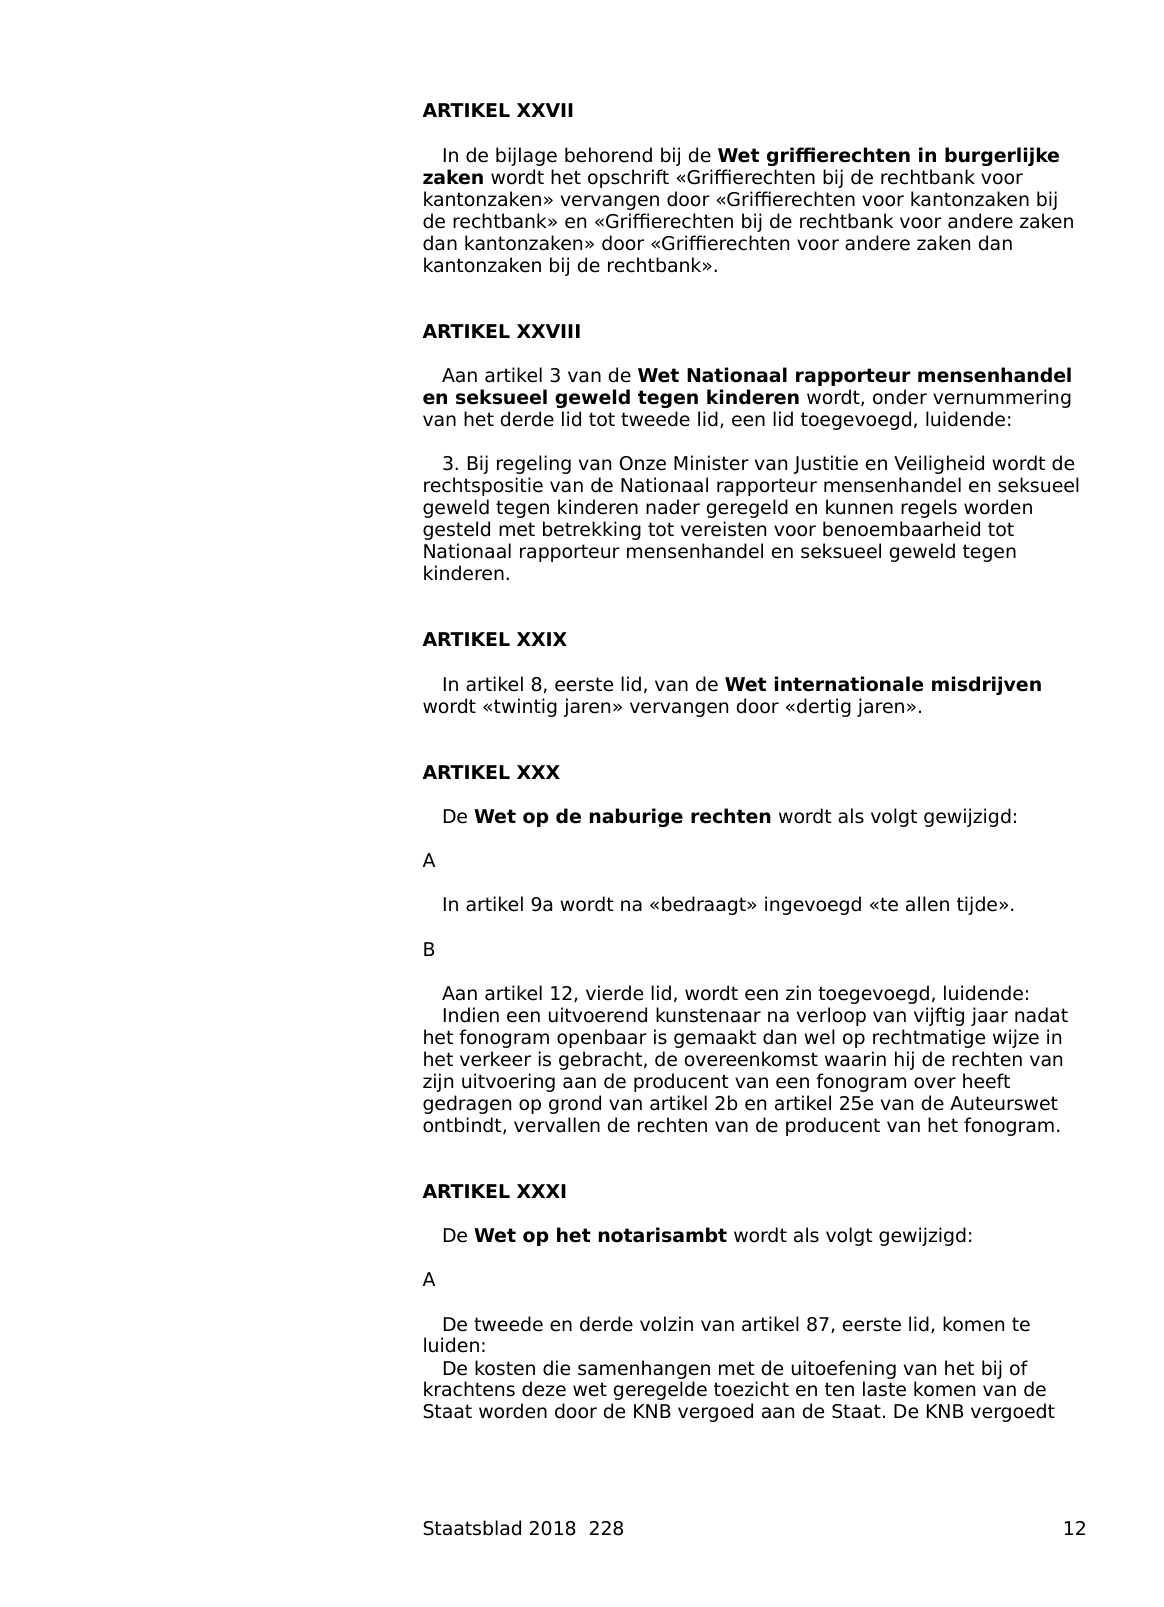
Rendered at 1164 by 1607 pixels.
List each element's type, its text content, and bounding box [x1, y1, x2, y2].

text B [422, 938, 1087, 961]
text De Wet op de naburige rechten wordt als volgt gewijzigd: [422, 806, 1087, 828]
text In artikel 9a wordt na «bedraagt» ingevoegd «te allen tijde». [422, 894, 1087, 916]
text In artikel 8, eerste lid, van de Wet internationale misdrijven wordt «twintig jaren» vervangen door «dertig jaren». [422, 673, 1087, 717]
text A [422, 1269, 1087, 1291]
text Aan artikel 12, vierde lid, wordt een zin toegevoegd, luidende: [422, 983, 1087, 1005]
text A [422, 850, 1087, 872]
text De tweede en derde volzin van artikel 87, eerste lid, komen te luiden: [422, 1313, 1087, 1357]
text In de bijlage behorend bij de Wet griffierechten in burgerlijke zaken wordt het opschrift «Griffierechten bij de rechtbank voor kantonzaken» vervangen door «Griffierechten voor kantonzaken bij de rechtbank» en «Griffierechten bij de rechtbank voor andere zaken dan kantonzaken» door «Griffierechten voor andere zaken dan kantonzaken bij de rechtbank». [422, 144, 1087, 276]
text De kosten die samenhangen met de uitoefening van het bij of krachtens deze wet geregelde toezicht en ten laste komen van de Staat worden door de KNB vergoed aan de Staat. De KNB vergoedt [422, 1357, 1087, 1423]
subtitle ARTIKEL XXIX [422, 629, 1087, 651]
text Aan artikel 3 van de Wet Nationaal rapporteur mensenhandel en seksueel geweld tegen kinderen wordt, onder vernummering van het derde lid tot tweede lid, een lid toegevoegd, luidende: [422, 365, 1087, 431]
text De Wet op het notarisambt wordt als volgt gewijzigd: [422, 1225, 1087, 1247]
text 3. Bij regeling van Onze Minister van Justitie en Veiligheid wordt de rechtspositie van de Nationaal rapporteur mensenhandel en seksueel geweld tegen kinderen nader geregeld en kunnen regels worden gesteld met betrekking tot vereisten voor benoembaarheid tot Nationaal rapporteur mensenhandel en seksueel geweld tegen kinderen. [422, 453, 1087, 585]
subtitle ARTIKEL XXX [422, 762, 1087, 784]
subtitle ARTIKEL XXVIII [422, 321, 1087, 343]
text Indien een uitvoerend kunstenaar na verloop van vijftig jaar nadat het fonogram openbaar is gemaakt dan wel op rechtmatige wijze in het verkeer is gebracht, de overeenkomst waarin hij de rechten van zijn uitvoering aan de producent van een fonogram over heeft gedragen op grond van artikel 2b en artikel 25e van de Auteurswet ontbindt, vervallen de rechten van de producent van het fonogram. [422, 1005, 1087, 1137]
subtitle ARTIKEL XXVII [422, 100, 1087, 122]
subtitle ARTIKEL XXXI [422, 1181, 1087, 1203]
